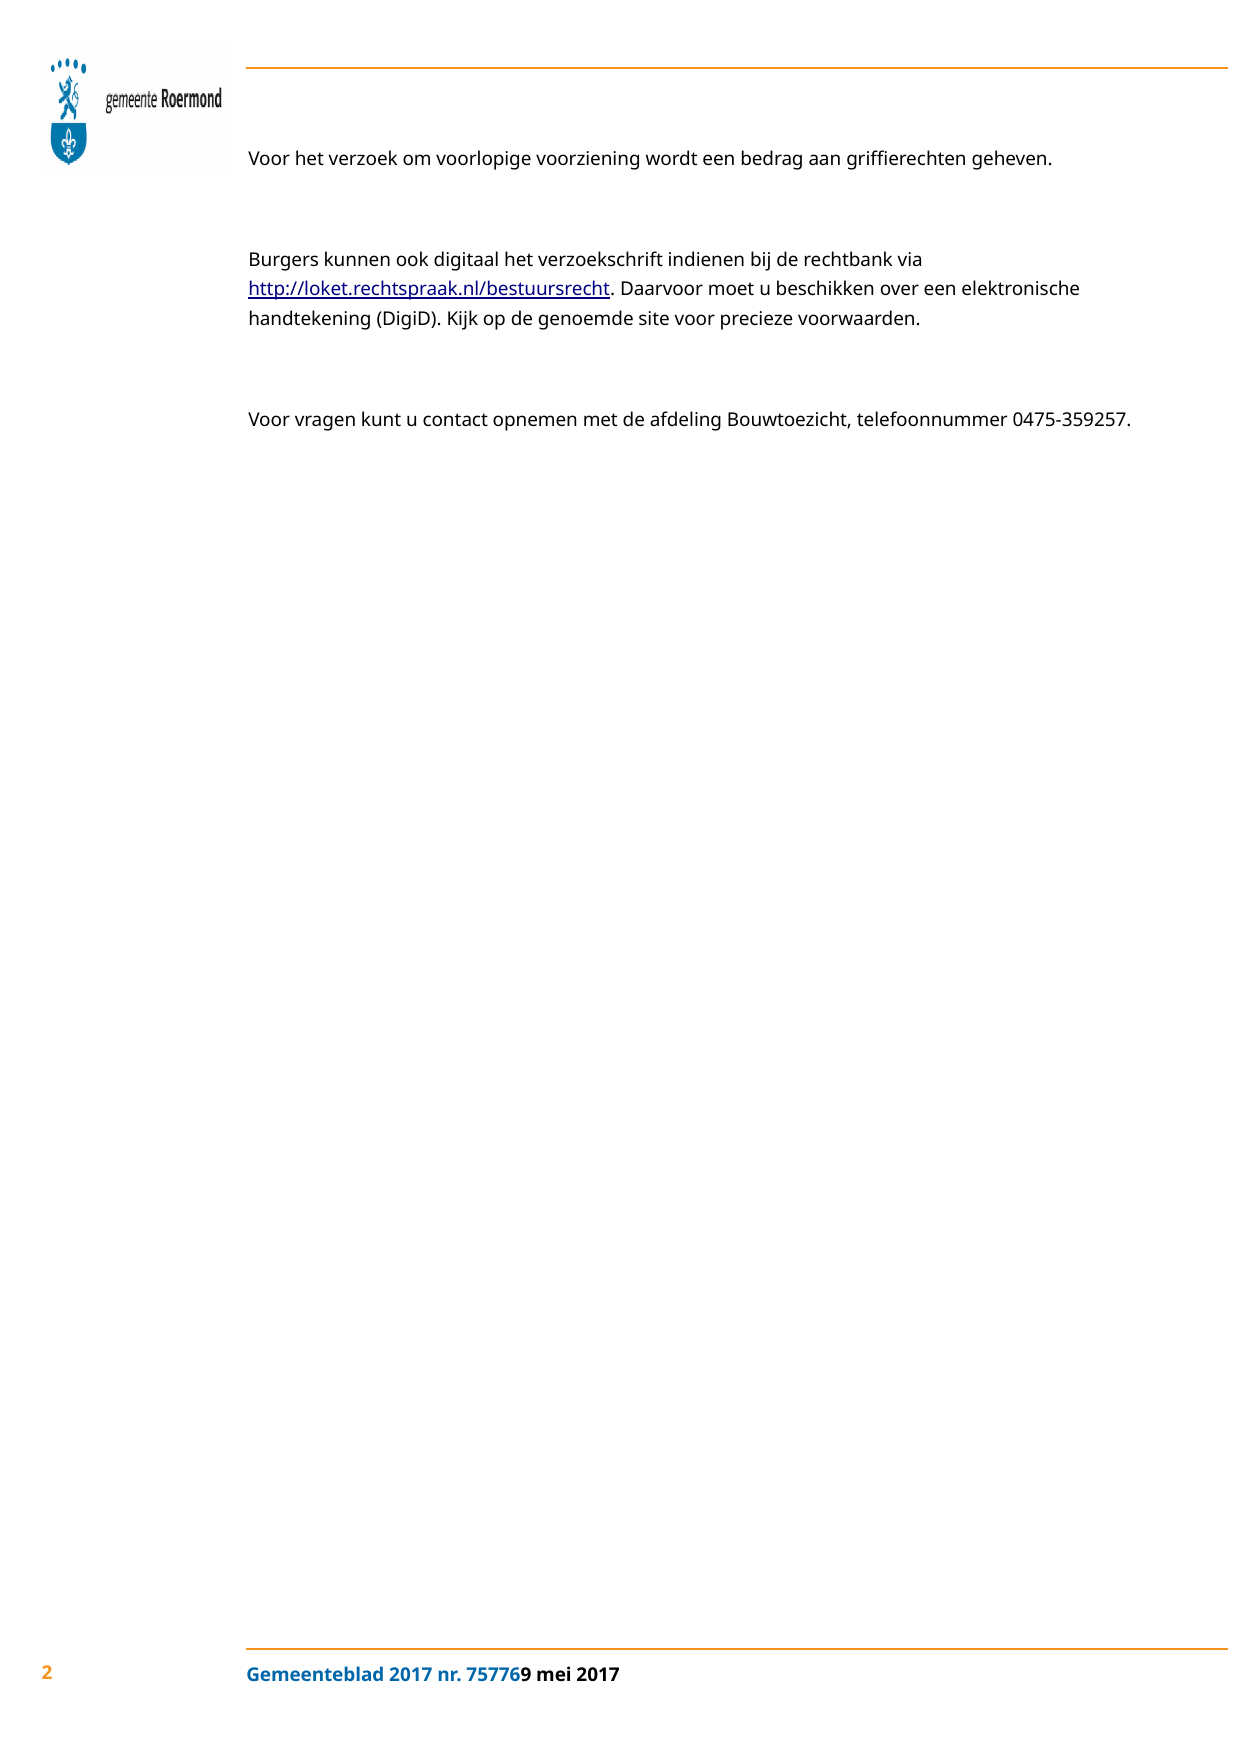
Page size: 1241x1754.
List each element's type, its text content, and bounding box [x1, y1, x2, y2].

text Voor het verzoek om voorlopige voorziening wordt een bedrag aan griffierechten geheven. [248, 145, 1152, 171]
picture [41, 47, 231, 172]
text Voor vragen kunt u contact opnemen met de afdeling Bouwtoezicht, telefoonnummer 0475-359257. [248, 406, 1152, 432]
text Burgers kunnen ook digitaal het verzoekschrift indienen bij de rechtbank via http://loket.rechtspraak.nl/bestuursrecht. Daarvoor moet u beschikken over een elektronische handtekening (DigiD). Kijk op de genoemde site voor precieze voorwaarden. [248, 246, 1152, 331]
